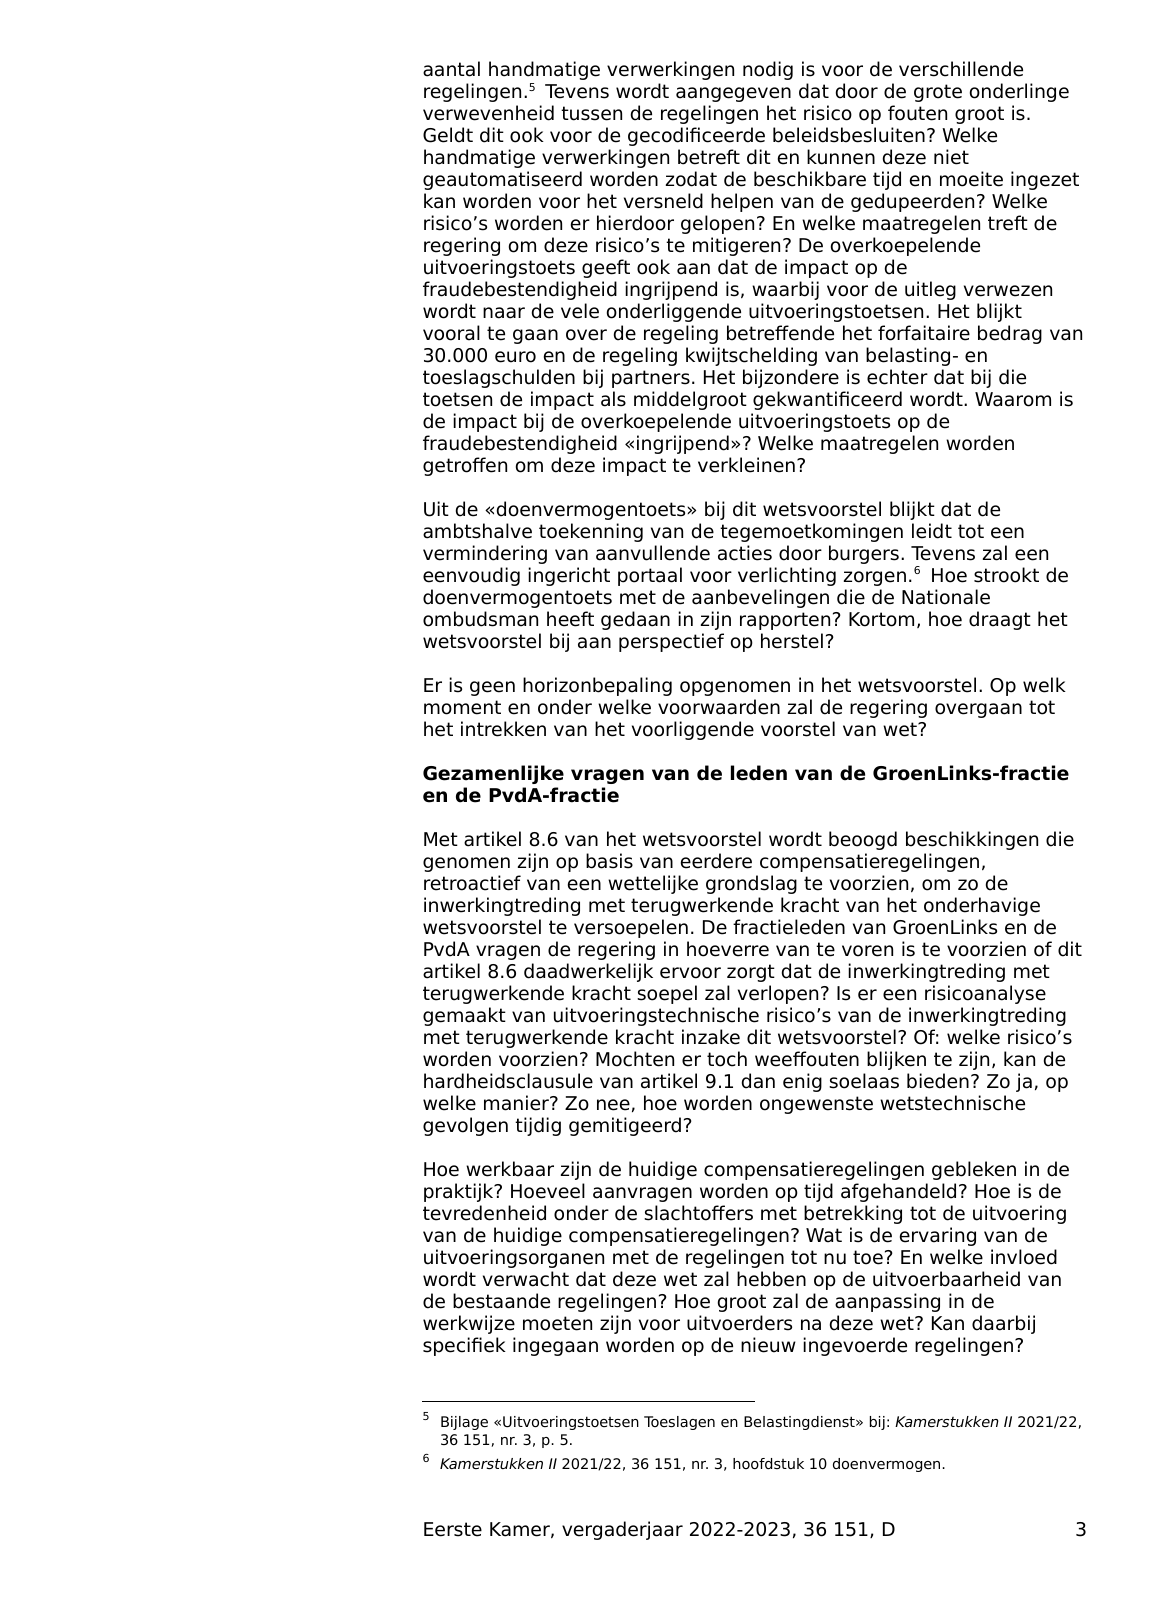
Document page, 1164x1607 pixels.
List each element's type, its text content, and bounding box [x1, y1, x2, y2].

text Kamerstukken II 2021/22, 36 151, nr. 3, hoofdstuk 10 doenvermogen. [422, 1452, 1087, 1474]
text Bijlage «Uitvoeringstoetsen Toeslagen en Belastingdienst» bij: Kamerstukken II 2021/22, 36 151, nr. 3, p. 5. [422, 1410, 1087, 1449]
text aantal handmatige verwerkingen nodig is voor de verschillende regelingen. Tevens wordt aangegeven dat door de grote onderlinge verwevenheid tussen de regelingen het risico op fouten groot is. Geldt dit ook voor de gecodificeerde beleidsbesluiten? Welke handmatige verwerkingen betreft dit en kunnen deze niet geautomatiseerd worden zodat de beschikbare tijd en moeite ingezet kan worden voor het versneld helpen van de gedupeerden? Welke risico’s worden er hierdoor gelopen? En welke maatregelen treft de regering om deze risico’s te mitigeren? De overkoepelende uitvoeringstoets geeft ook aan dat de impact op de fraudebestendigheid ingrijpend is, waarbij voor de uitleg verwezen wordt naar de vele onderliggende uitvoeringstoetsen. Het blijkt vooral te gaan over de regeling betreffende het forfaitaire bedrag van 30.000 euro en de regeling kwijtschelding van belasting- en toeslagschulden bij partners. Het bijzondere is echter dat bij die toetsen de impact als middelgroot gekwantificeerd wordt. Waarom is de impact bij de overkoepelende uitvoeringstoets op de fraudebestendigheid «ingrijpend»? Welke maatregelen worden getroffen om deze impact te verkleinen? [422, 59, 1087, 477]
subtitle Gezamenlijke vragen van de leden van de GroenLinks-fractie en de PvdA-fractie [422, 763, 1087, 807]
text Met artikel 8.6 van het wetsvoorstel wordt beoogd beschikkingen die genomen zijn op basis van eerdere compensatieregelingen, retroactief van een wettelijke grondslag te voorzien, om zo de inwerkingtreding met terugwerkende kracht van het onderhavige wetsvoorstel te versoepelen. De fractieleden van GroenLinks en de PvdA vragen de regering in hoeverre van te voren is te voorzien of dit artikel 8.6 daadwerkelijk ervoor zorgt dat de inwerkingtreding met terugwerkende kracht soepel zal verlopen? Is er een risicoanalyse gemaakt van uitvoeringstechnische risico’s van de inwerkingtreding met terugwerkende kracht inzake dit wetsvoorstel? Of: welke risico’s worden voorzien? Mochten er toch weeffouten blijken te zijn, kan de hardheidsclausule van artikel 9.1 dan enig soelaas bieden? Zo ja, op welke manier? Zo nee, hoe worden ongewenste wetstechnische gevolgen tijdig gemitigeerd? [422, 829, 1087, 1137]
text Uit de «doenvermogentoets» bij dit wetsvoorstel blijkt dat de ambtshalve toekenning van de tegemoetkomingen leidt tot een vermindering van aanvullende acties door burgers. Tevens zal een eenvoudig ingericht portaal voor verlichting zorgen. Hoe strookt de doenvermogentoets met de aanbevelingen die de Nationale ombudsman heeft gedaan in zijn rapporten? Kortom, hoe draagt het wetsvoorstel bij aan perspectief op herstel? [422, 499, 1087, 653]
text Hoe werkbaar zijn de huidige compensatieregelingen gebleken in de praktijk? Hoeveel aanvragen worden op tijd afgehandeld? Hoe is de tevredenheid onder de slachtoffers met betrekking tot de uitvoering van de huidige compensatieregelingen? Wat is de ervaring van de uitvoeringsorganen met de regelingen tot nu toe? En welke invloed wordt verwacht dat deze wet zal hebben op de uitvoerbaarheid van de bestaande regelingen? Hoe groot zal de aanpassing in de werkwijze moeten zijn voor uitvoerders na deze wet? Kan daarbij specifiek ingegaan worden op de nieuw ingevoerde regelingen? [422, 1159, 1087, 1357]
text Er is geen horizonbepaling opgenomen in het wetsvoorstel. Op welk moment en onder welke voorwaarden zal de regering overgaan tot het intrekken van het voorliggende voorstel van wet? [422, 675, 1087, 741]
